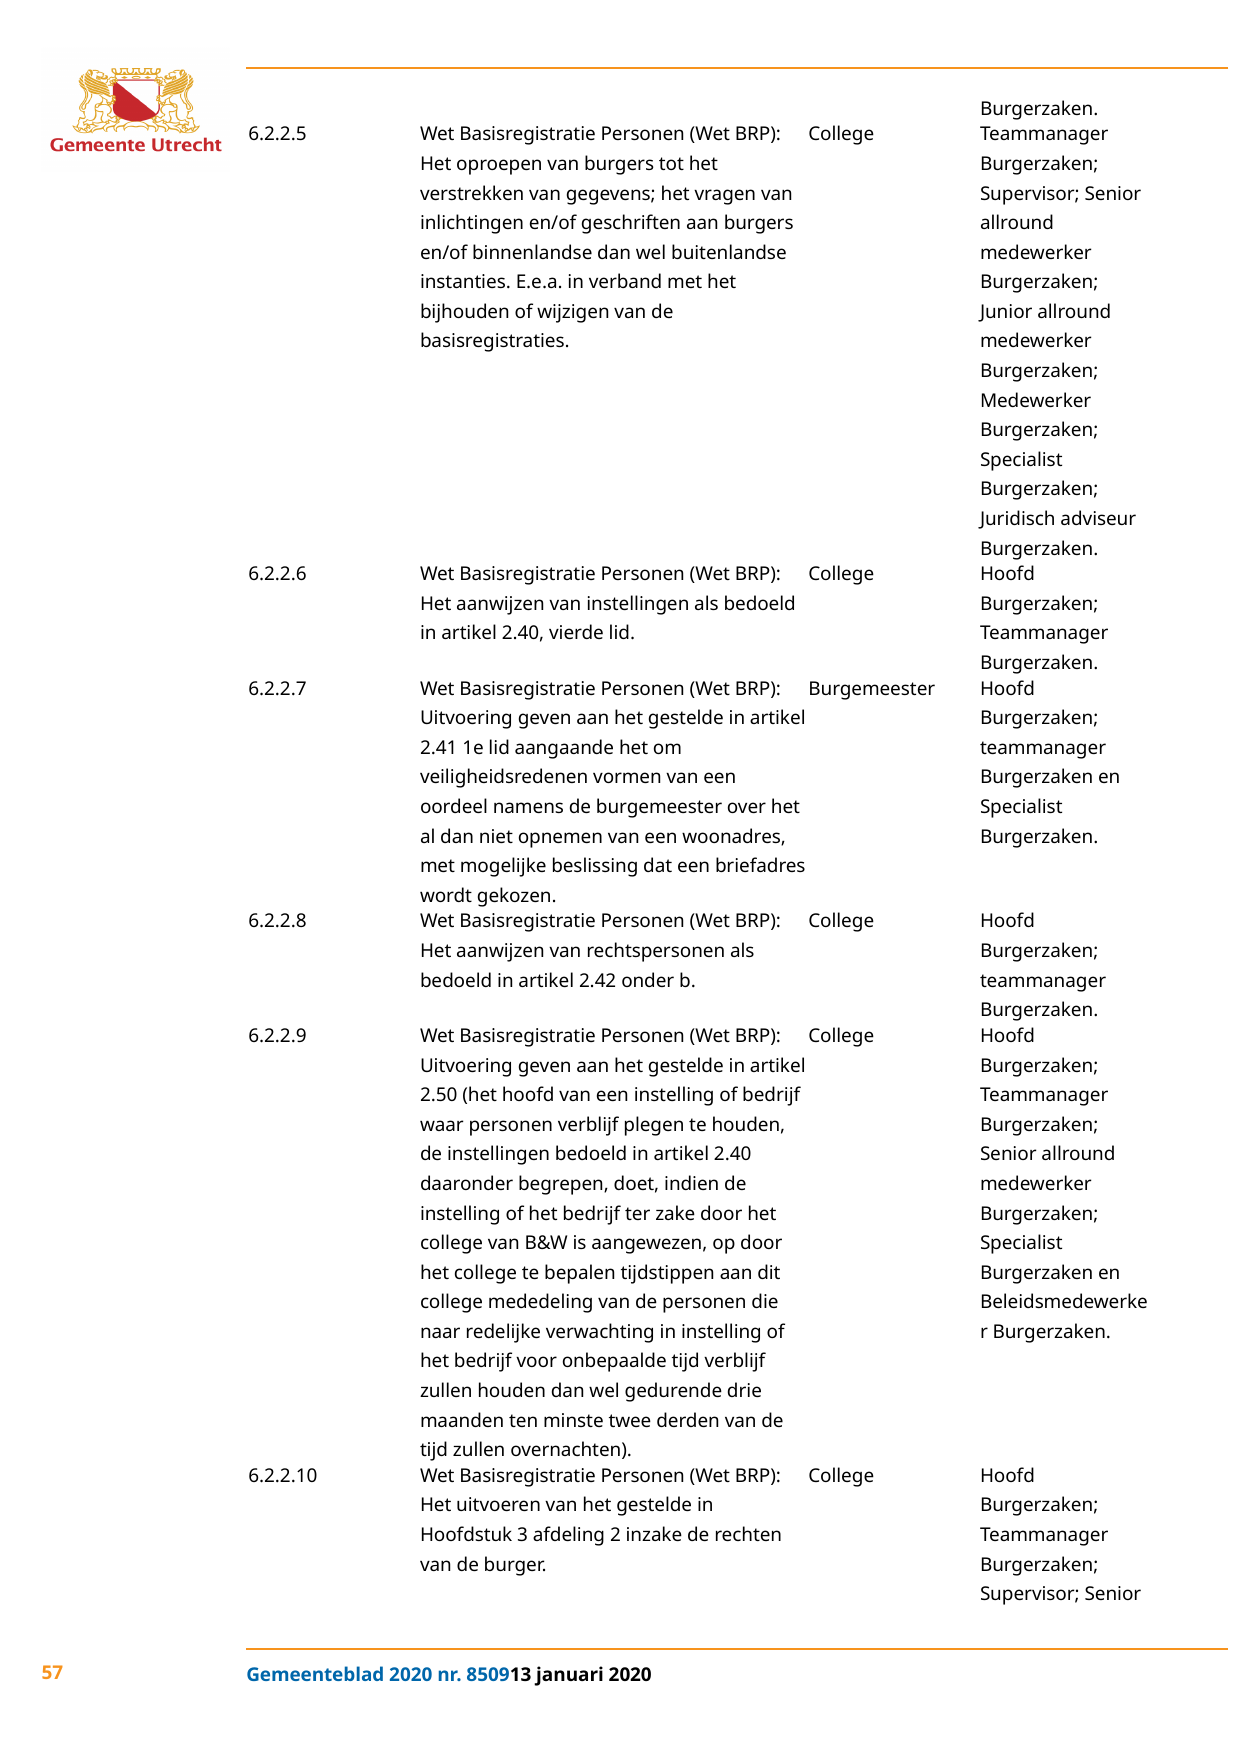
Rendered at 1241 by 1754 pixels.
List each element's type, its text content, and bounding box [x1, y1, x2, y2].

table_cell [808, 95, 980, 121]
table_cell Hoofd Burgerzaken; teammanager Burgerzaken. [980, 908, 1152, 1022]
table_cell College [808, 560, 980, 675]
table_cell College [808, 908, 980, 1022]
table_cell 6.2.2.6 [248, 560, 420, 675]
table_cell [248, 95, 420, 121]
table_cell Teammanager Burgerzaken; Supervisor; Senior allround medewerker Burgerzaken; Junior allround medewerker Burgerzaken; Medewerker Burgerzaken; Specialist Burgerzaken; Juridisch adviseur Burgerzaken. [980, 121, 1152, 560]
table_cell 6.2.2.9 [248, 1022, 420, 1462]
table_cell College [808, 121, 980, 560]
table_cell Wet Basisregistratie Personen (Wet BRP): Het aanwijzen van rechtspersonen als bedoeld in artikel 2.42 onder b. [420, 908, 808, 1022]
table_cell 6.2.2.10 [248, 1462, 420, 1606]
table_cell Hoofd Burgerzaken; teammanager Burgerzaken en Specialist Burgerzaken. [980, 675, 1152, 908]
table_cell 6.2.2.5 [248, 121, 420, 560]
table_cell Burgerzaken. [980, 95, 1152, 121]
table_cell Burgemeester [808, 675, 980, 908]
table_cell Hoofd Burgerzaken; Teammanager Burgerzaken. [980, 560, 1152, 675]
table_cell College [808, 1462, 980, 1606]
picture [41, 47, 231, 172]
table_cell Wet Basisregistratie Personen (Wet BRP): Het uitvoeren van het gestelde in Hoofdstuk 3 afdeling 2 inzake de rechten van de burger. [420, 1462, 808, 1606]
table_cell Hoofd Burgerzaken; Teammanager Burgerzaken; Senior allround medewerker Burgerzaken; Specialist Burgerzaken en Beleidsmedewerker Burgerzaken. [980, 1022, 1152, 1462]
table_cell 6.2.2.8 [248, 908, 420, 1022]
table_cell Wet Basisregistratie Personen (Wet BRP): Uitvoering geven aan het gestelde in artikel 2.50 (het hoofd van een instelling of bedrijf waar personen verblijf plegen te houden, de instellingen bedoeld in artikel 2.40 daaronder begrepen, doet, indien de instelling of het bedrijf ter zake door het college van B&W is aangewezen, op door het college te bepalen tijdstippen aan dit college mededeling van de personen die naar redelijke verwachting in instelling of het bedrijf voor onbepaalde tijd verblijf zullen houden dan wel gedurende drie maanden ten minste twee derden van de tijd zullen overnachten). [420, 1022, 808, 1462]
table_cell Wet Basisregistratie Personen (Wet BRP): Het aanwijzen van instellingen als bedoeld in artikel 2.40, vierde lid. [420, 560, 808, 675]
table_cell Wet Basisregistratie Personen (Wet BRP): Uitvoering geven aan het gestelde in artikel 2.41 1e lid aangaande het om veiligheidsredenen vormen van een oordeel namens de burgemeester over het al dan niet opnemen van een woonadres, met mogelijke beslissing dat een briefadres wordt gekozen. [420, 675, 808, 908]
table_cell 6.2.2.7 [248, 675, 420, 908]
table_cell College [808, 1022, 980, 1462]
table_cell [420, 95, 808, 121]
table_cell Hoofd Burgerzaken; Teammanager Burgerzaken; Supervisor; Senior [980, 1462, 1152, 1606]
table_cell Wet Basisregistratie Personen (Wet BRP): Het oproepen van burgers tot het verstrekken van gegevens; het vragen van inlichtingen en/of geschriften aan burgers en/of binnenlandse dan wel buitenlandse instanties. E.e.a. in verband met het bijhouden of wijzigen van de basisregistraties. [420, 121, 808, 560]
